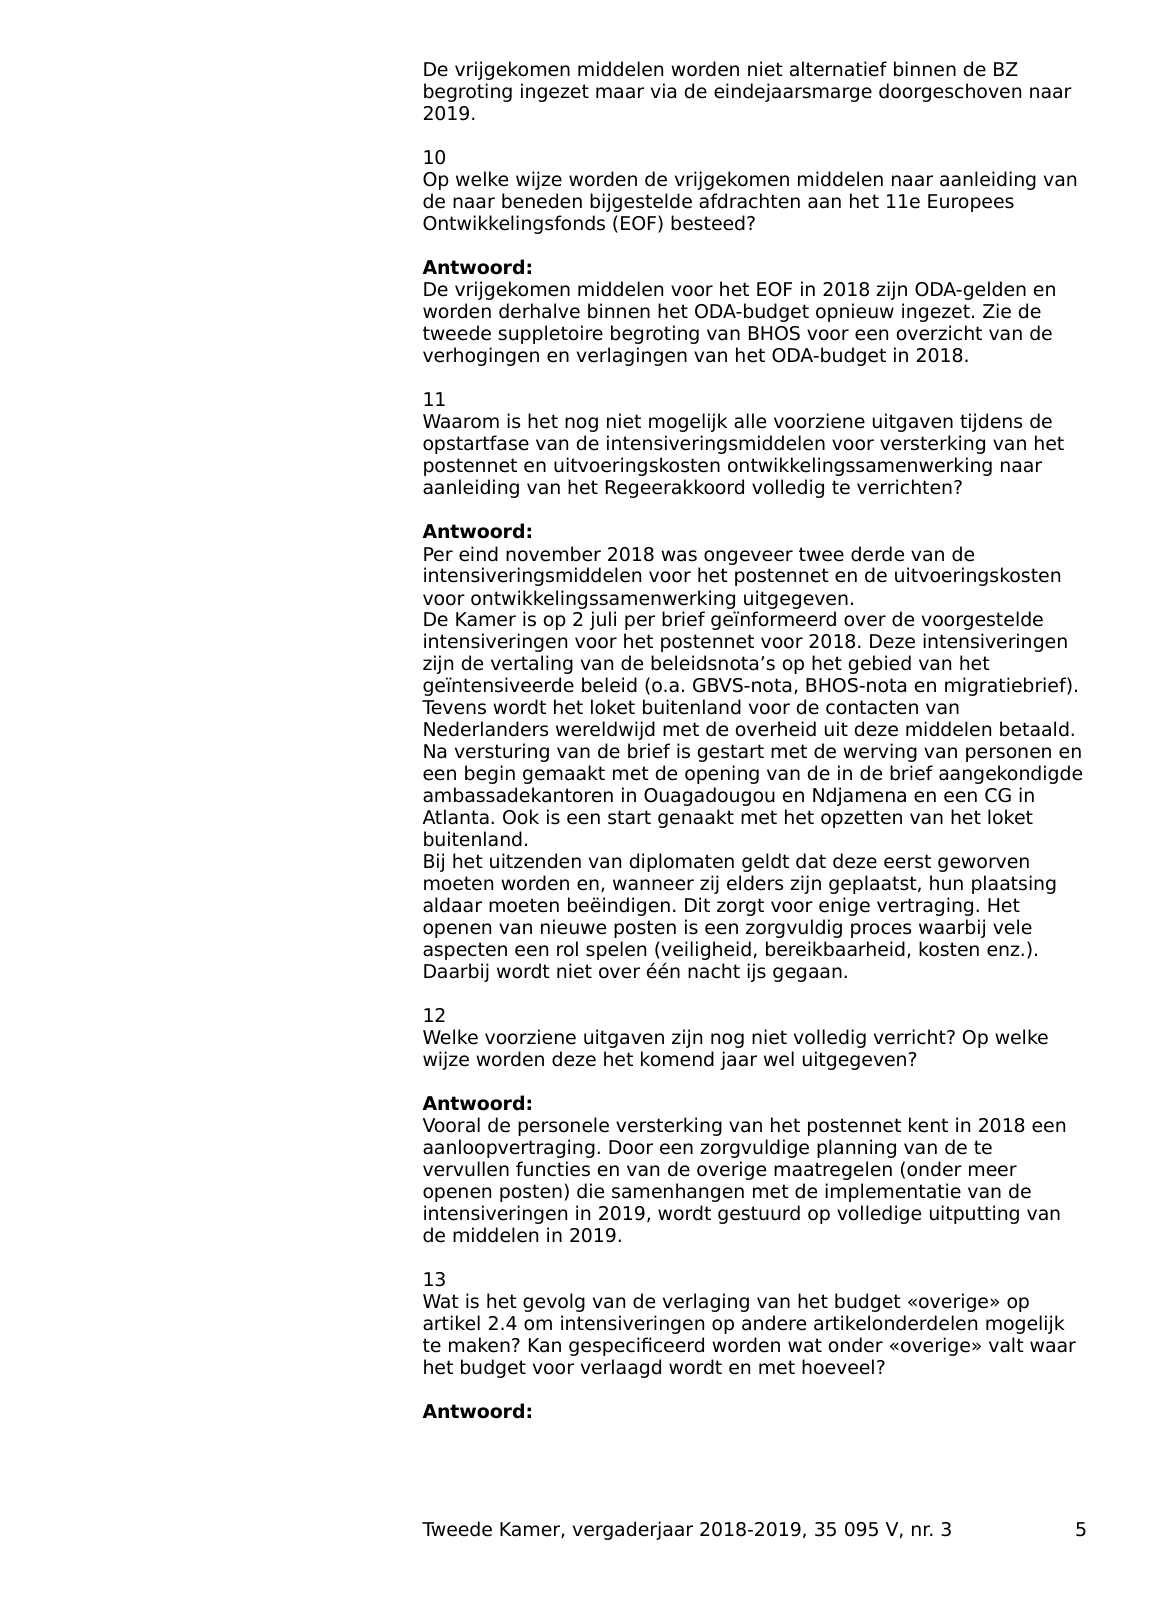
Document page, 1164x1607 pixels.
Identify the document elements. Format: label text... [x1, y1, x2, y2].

text 13 [422, 1269, 1087, 1291]
text Op welke wijze worden de vrijgekomen middelen naar aanleiding van de naar beneden bijgestelde afdrachten aan het 11e Europees Ontwikkelingsfonds (EOF) besteed? [422, 169, 1087, 235]
text Vooral de personele versterking van het postennet kent in 2018 een aanloopvertraging. Door een zorgvuldige planning van de te vervullen functies en van de overige maatregelen (onder meer openen posten) die samenhangen met de implementatie van de intensiveringen in 2019, wordt gestuurd op volledige uitputting van de middelen in 2019. [422, 1115, 1087, 1247]
text 10 [422, 147, 1087, 169]
text Wat is het gevolg van de verlaging van het budget «overige» op artikel 2.4 om intensiveringen op andere artikelonderdelen mogelijk te maken? Kan gespecificeerd worden wat onder «overige» valt waar het budget voor verlaagd wordt en met hoeveel? [422, 1291, 1087, 1379]
text Bij het uitzenden van diplomaten geldt dat deze eerst geworven moeten worden en, wanneer zij elders zijn geplaatst, hun plaatsing aldaar moeten beëindigen. Dit zorgt voor enige vertraging. Het openen van nieuwe posten is een zorgvuldig proces waarbij vele aspecten een rol spelen (veiligheid, bereikbaarheid, kosten enz.). Daarbij wordt niet over één nacht ijs gegaan. [422, 851, 1087, 983]
text 12 [422, 1005, 1087, 1027]
text Waarom is het nog niet mogelijk alle voorziene uitgaven tijdens de opstartfase van de intensiveringsmiddelen voor versterking van het postennet en uitvoeringskosten ontwikkelingssamenwerking naar aanleiding van het Regeerakkoord volledig te verrichten? [422, 411, 1087, 499]
text Antwoord: [422, 521, 1087, 543]
text Antwoord: [422, 1401, 1087, 1423]
text Antwoord: [422, 1093, 1087, 1115]
text Welke voorziene uitgaven zijn nog niet volledig verricht? Op welke wijze worden deze het komend jaar wel uitgegeven? [422, 1027, 1087, 1071]
text De Kamer is op 2 juli per brief geïnformeerd over de voorgestelde intensiveringen voor het postennet voor 2018. Deze intensiveringen zijn de vertaling van de beleidsnota’s op het gebied van het geïntensiveerde beleid (o.a. GBVS-nota, BHOS-nota en migratiebrief). Tevens wordt het loket buitenland voor de contacten van Nederlanders wereldwijd met de overheid uit deze middelen betaald. Na versturing van de brief is gestart met de werving van personen en een begin gemaakt met de opening van de in de brief aangekondigde ambassadekantoren in Ouagadougou en Ndjamena en een CG in Atlanta. Ook is een start genaakt met het opzetten van het loket buitenland. [422, 609, 1087, 851]
text Per eind november 2018 was ongeveer twee derde van de intensiveringsmiddelen voor het postennet en de uitvoeringskosten voor ontwikkelingssamenwerking uitgegeven. [422, 543, 1087, 609]
text De vrijgekomen middelen worden niet alternatief binnen de BZ begroting ingezet maar via de eindejaarsmarge doorgeschoven naar 2019. [422, 59, 1087, 125]
text 11 [422, 389, 1087, 411]
text De vrijgekomen middelen voor het EOF in 2018 zijn ODA-gelden en worden derhalve binnen het ODA-budget opnieuw ingezet. Zie de tweede suppletoire begroting van BHOS voor een overzicht van de verhogingen en verlagingen van het ODA-budget in 2018. [422, 279, 1087, 367]
text Antwoord: [422, 257, 1087, 279]
